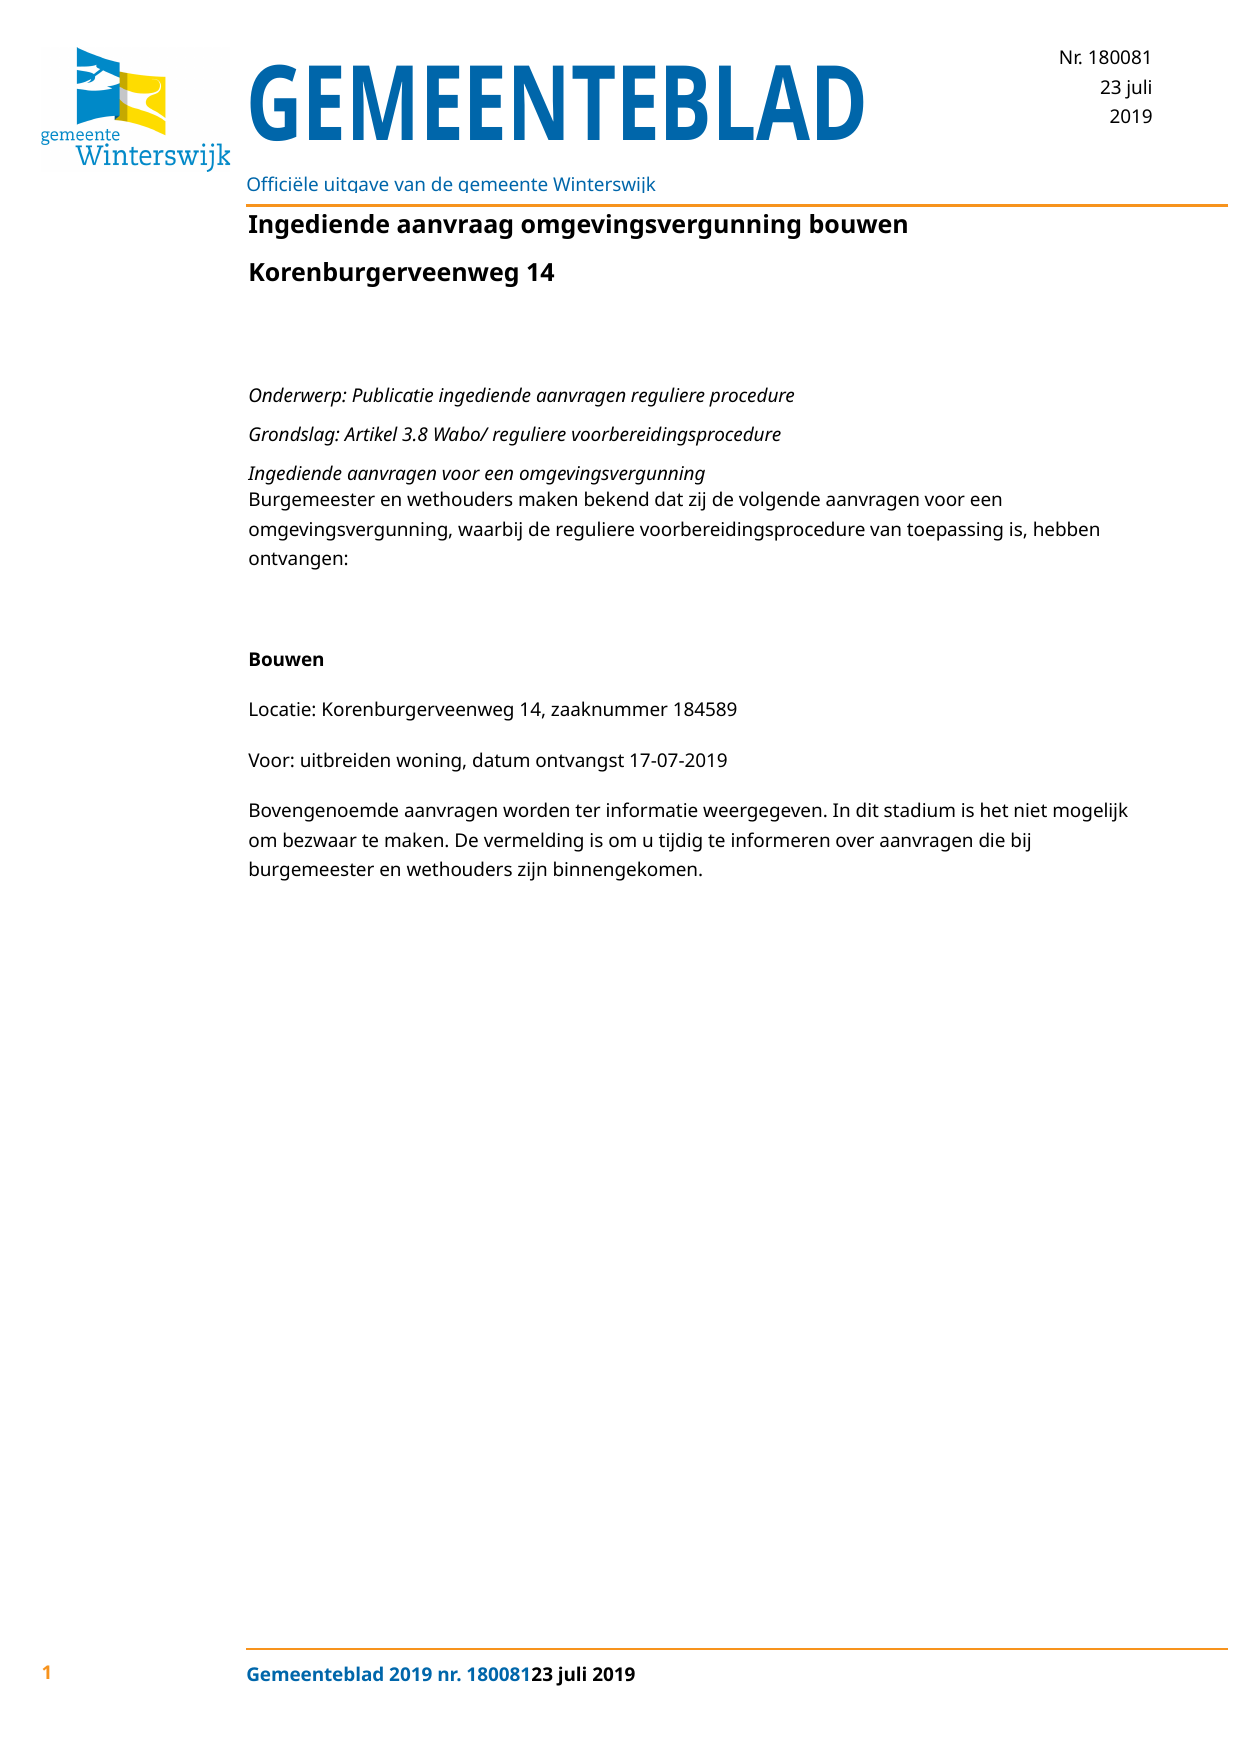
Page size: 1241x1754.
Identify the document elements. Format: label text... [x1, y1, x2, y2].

text Grondslag: Artikel 3.8 Wabo/ reguliere voorbereidingsprocedure [248, 421, 1152, 447]
text Locatie: Korenburgerveenweg 14, zaaknummer 184589 [248, 697, 1152, 722]
text Ingediende aanvraag omgevingsvergunning bouwen Korenburgerveenweg 14 [248, 207, 1152, 288]
text Bovengenoemde aanvragen worden ter informatie weergegeven. In dit stadium is het niet mogelijk om bezwaar te maken. De vermelding is om u tijdig te informeren over aanvragen die bij burgemeester en wethouders zijn binnengekomen. [248, 797, 1152, 882]
text Bouwen [248, 646, 1152, 672]
text Onderwerp: Publicatie ingediende aanvragen reguliere procedure [248, 382, 1152, 408]
text Voor: uitbreiden woning, datum ontvangst 17-07-2019 [248, 747, 1152, 773]
picture [225, 153, 231, 162]
text Ingediende aanvragen voor een omgevingsvergunning [248, 460, 1152, 486]
text Burgemeester en wethouders maken bekend dat zij de volgende aanvragen voor een omgevingsvergunning, waarbij de reguliere voorbereidingsprocedure van toepassing is, hebben ontvangen: [248, 486, 1152, 571]
picture [41, 47, 231, 172]
